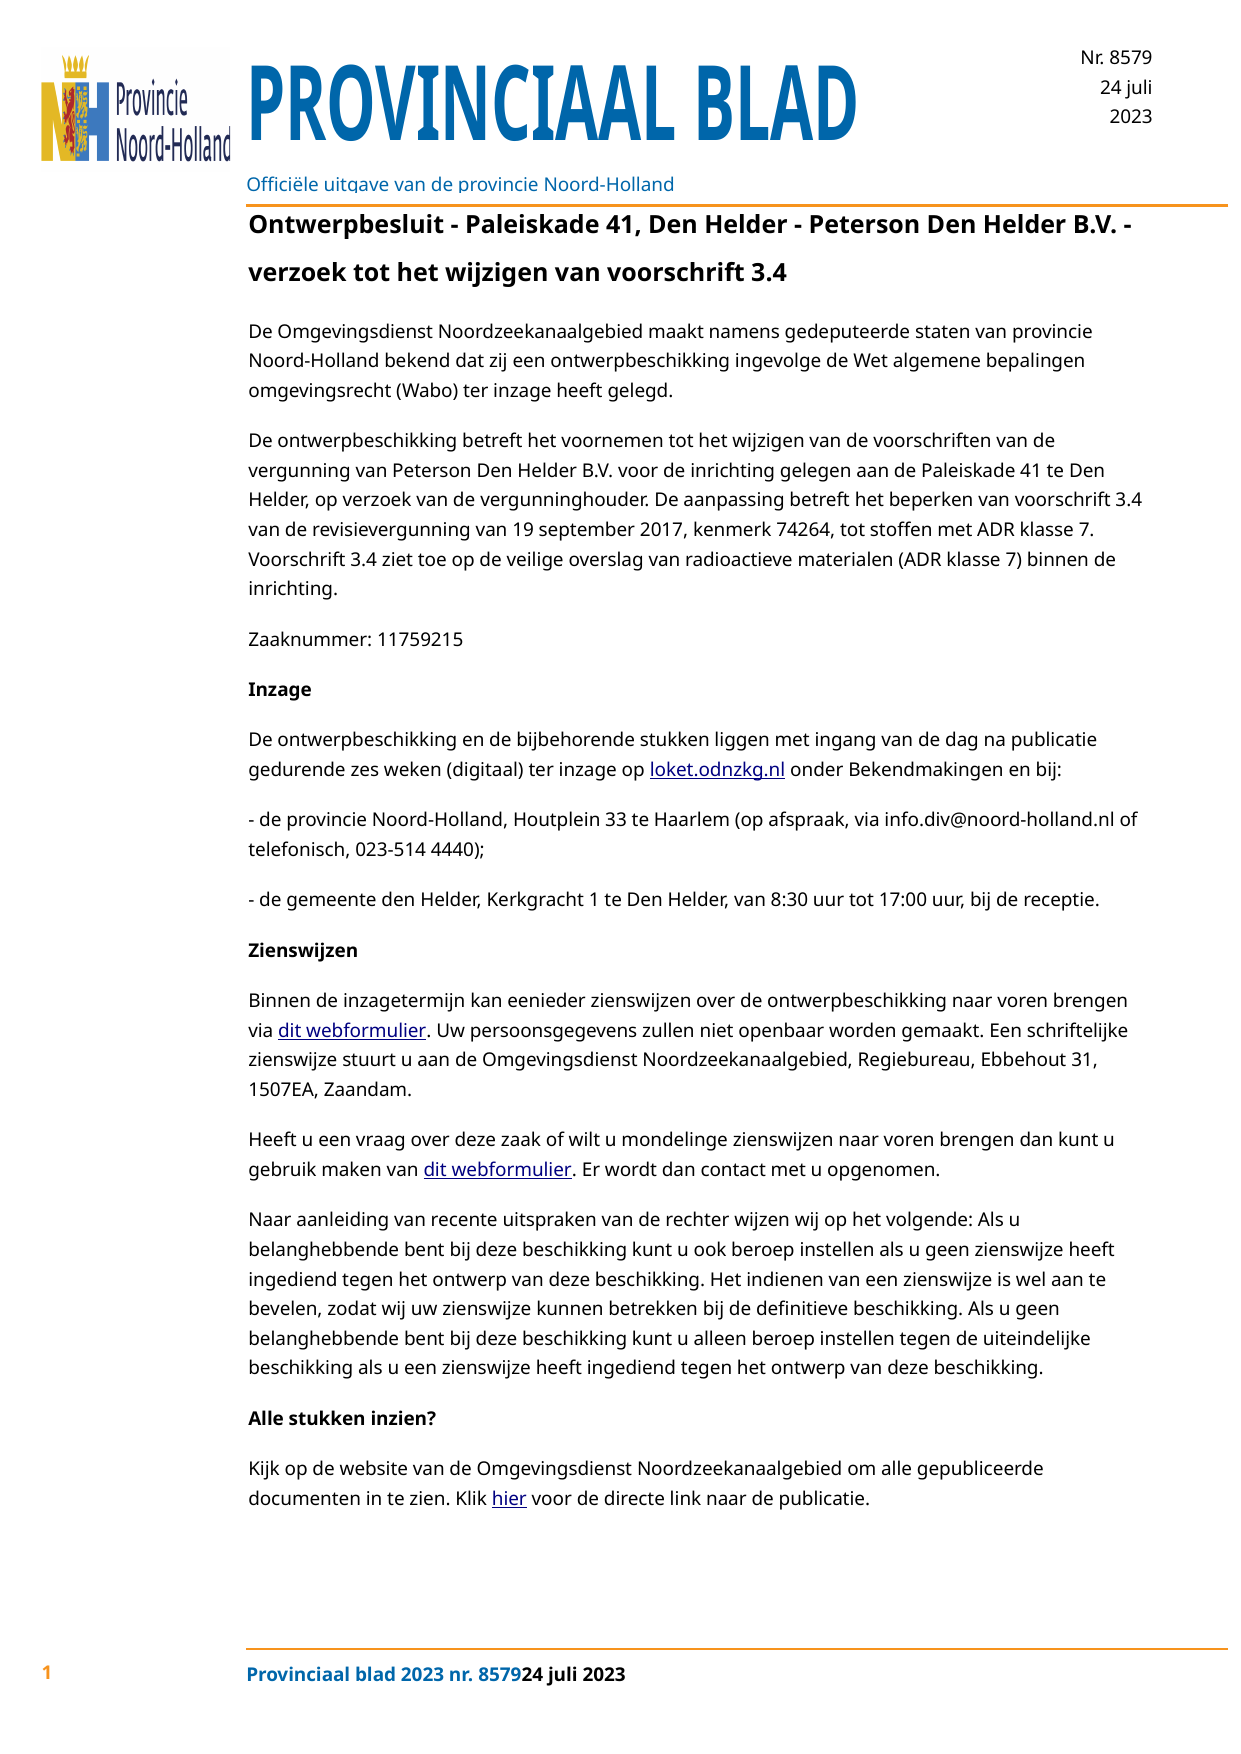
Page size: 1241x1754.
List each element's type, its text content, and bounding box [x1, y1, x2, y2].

text Kijk op de website van de Omgevingsdienst Noordzeekanaalgebied om alle gepubliceerde documenten in te zien. Klik hier voor de directe link naar de publicatie. [248, 1455, 1152, 1511]
text Heeft u een vraag over deze zaak of wilt u mondelinge zienswijzen naar voren brengen dan kunt u gebruik maken van dit webformulier. Er wordt dan contact met u opgenomen. [248, 1127, 1152, 1182]
text Zienswijzen [248, 937, 1152, 963]
text Inzage [248, 676, 1152, 702]
text Alle stukken inzien? [248, 1405, 1152, 1431]
text Binnen de inzagetermijn kan eenieder zienswijzen over de ontwerpbeschikking naar voren brengen via dit webformulier. Uw persoonsgegevens zullen niet openbaar worden gemaakt. Een schriftelijke zienswijze stuurt u aan de Omgevingsdienst Noordzeekanaalgebied, Regiebureau, Ebbehout 31, 1507EA, Zaandam. [248, 987, 1152, 1102]
text De ontwerpbeschikking en de bijbehorende stukken liggen met ingang van de dag na publicatie gedurende zes weken (digitaal) ter inzage op loket.odnzkg.nl onder Bekendmakingen en bij: [248, 727, 1152, 782]
picture [41, 47, 231, 172]
text - de gemeente den Helder, Kerkgracht 1 te Den Helder, van 8:30 uur tot 17:00 uur, bij de receptie. [248, 887, 1152, 912]
text Naar aanleiding van recente uitspraken van de rechter wijzen wij op het volgende: Als u belanghebbende bent bij deze beschikking kunt u ook beroep instellen als u geen zienswijze heeft ingediend tegen het ontwerp van deze beschikking. Het indienen van een zienswijze is wel aan te bevelen, zodat wij uw zienswijze kunnen betrekken bij de definitieve beschikking. Als u geen belanghebbende bent bij deze beschikking kunt u alleen beroep instellen tegen de uiteindelijke beschikking als u een zienswijze heeft ingediend tegen het ontwerp van deze beschikking. [248, 1207, 1152, 1380]
text Ontwerpbesluit - Paleiskade 41, Den Helder - Peterson Den Helder B.V. - verzoek tot het wijzigen van voorschrift 3.4 [248, 207, 1152, 288]
text De Omgevingsdienst Noordzeekanaalgebied maakt namens gedeputeerde staten van provincie Noord-Holland bekend dat zij een ontwerpbeschikking ingevolge de Wet algemene bepalingen omgevingsrecht (Wabo) ter inzage heeft gelegd. [248, 318, 1152, 403]
text De ontwerpbeschikking betreft het voornemen tot het wijzigen van de voorschriften van de vergunning van Peterson Den Helder B.V. voor de inrichting gelegen aan de Paleiskade 41 te Den Helder, op verzoek van de vergunninghouder. De aanpassing betreft het beperken van voorschrift 3.4 van de revisievergunning van 19 september 2017, kenmerk 74264, tot stoffen met ADR klasse 7. Voorschrift 3.4 ziet toe op de veilige overslag van radioactieve materialen (ADR klasse 7) binnen de inrichting. [248, 427, 1152, 601]
text Zaaknummer: 11759215 [248, 626, 1152, 652]
text - de provincie Noord-Holland, Houtplein 33 te Haarlem (op afspraak, via info.div@noord-holland.nl of telefonisch, 023-514 4440); [248, 807, 1152, 862]
